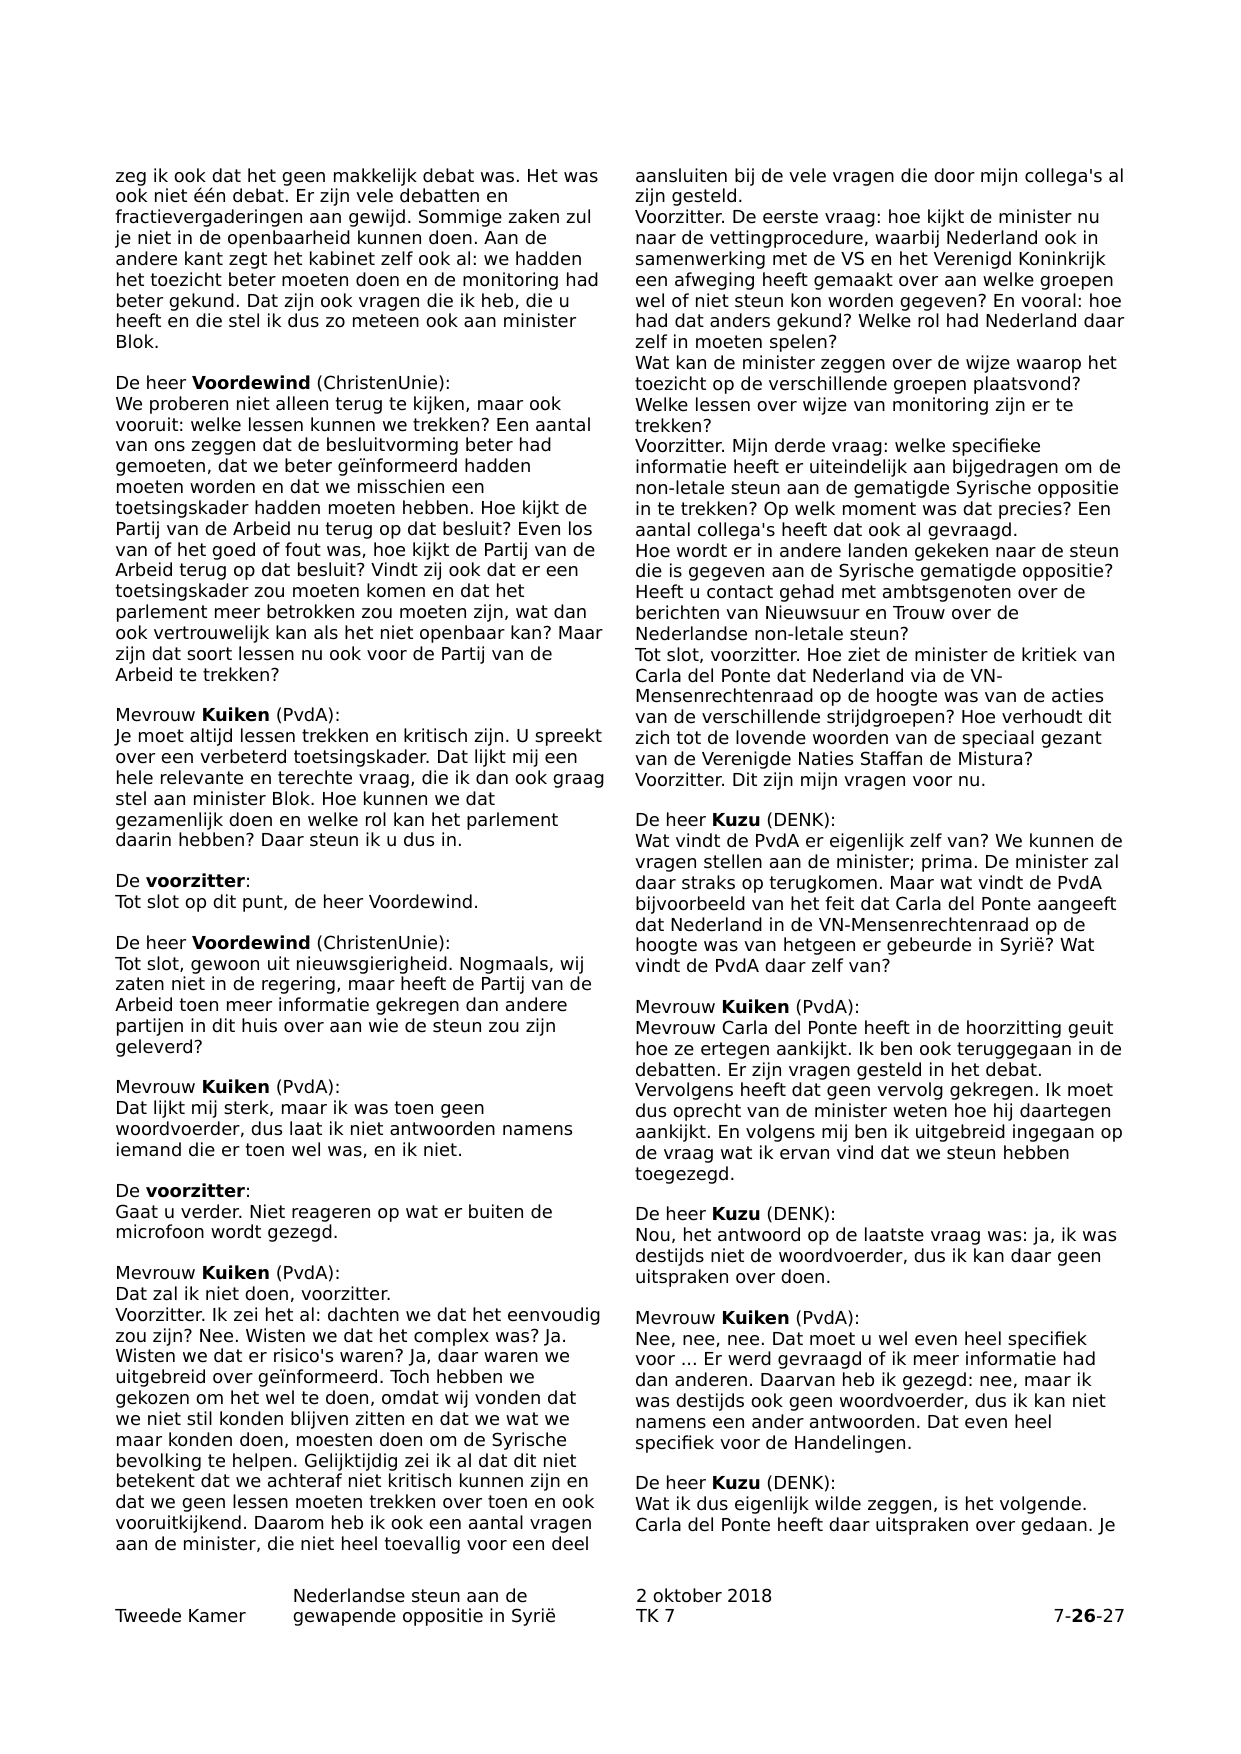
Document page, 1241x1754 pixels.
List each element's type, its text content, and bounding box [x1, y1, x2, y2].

text Voorzitter. Mijn derde vraag: welke specifieke informatie heeft er uiteindelijk aan bijgedragen om de non-letale steun aan de gematigde Syrische oppositie in te trekken? Op welk moment was dat precies? Een aantal collega's heeft dat ook al gevraagd. [635, 436, 1125, 540]
text Voorzitter. De eerste vraag: hoe kijkt de minister nu naar de vettingprocedure, waarbij Nederland ook in samenwerking met de VS en het Verenigd Koninkrijk een afweging heeft gemaakt over aan welke groepen wel of niet steun kon worden gegeven? En vooral: hoe had dat anders gekund? Welke rol had Nederland daar zelf in moeten spelen? [635, 207, 1125, 353]
text De voorzitter: [115, 871, 605, 892]
text Tot slot, gewoon uit nieuwsgierigheid. Nogmaals, wij zaten niet in de regering, maar heeft de Partij van de Arbeid toen meer informatie gekregen dan andere partijen in dit huis over aan wie de steun zou zijn geleverd? [115, 953, 605, 1057]
text Mevrouw Kuiken (PvdA): [115, 1263, 605, 1284]
text Mevrouw Kuiken (PvdA): [115, 1077, 605, 1098]
text Mevrouw Kuiken (PvdA): [635, 997, 1125, 1018]
text De voorzitter: [115, 1181, 605, 1201]
text Mevrouw Kuiken (PvdA): [115, 705, 605, 726]
text We proberen niet alleen terug te kijken, maar ook vooruit: welke lessen kunnen we trekken? Een aantal van ons zeggen dat de besluitvorming beter had gemoeten, dat we beter geïnformeerd hadden moeten worden en dat we misschien een toetsingskader hadden moeten hebben. Hoe kijkt de Partij van de Arbeid nu terug op dat besluit? Even los van of het goed of fout was, hoe kijkt de Partij van de Arbeid terug op dat besluit? Vindt zij ook dat er een toetsingskader zou moeten komen en dat het parlement meer betrokken zou moeten zijn, wat dan ook vertrouwelijk kan als het niet openbaar kan? Maar zijn dat soort lessen nu ook voor de Partij van de Arbeid te trekken? [115, 393, 605, 685]
text De heer Kuzu (DENK): [635, 1204, 1125, 1225]
text Hoe wordt er in andere landen gekeken naar de steun die is gegeven aan de Syrische gematigde oppositie? Heeft u contact gehad met ambtsgenoten over de berichten van Nieuwsuur en Trouw over de Nederlandse non-letale steun? [635, 540, 1125, 644]
text De heer Kuzu (DENK): [635, 810, 1125, 831]
text Wat vindt de PvdA er eigenlijk zelf van? We kunnen de vragen stellen aan de minister; prima. De minister zal daar straks op terugkomen. Maar wat vindt de PvdA bijvoorbeeld van het feit dat Carla del Ponte aangeeft dat Nederland in de VN-Mensenrechtenraad op de hoogte was van hetgeen er gebeurde in Syrië? Wat vindt de PvdA daar zelf van? [635, 831, 1125, 977]
text Mevrouw Carla del Ponte heeft in de hoorzitting geuit hoe ze ertegen aankijkt. Ik ben ook teruggegaan in de debatten. Er zijn vragen gesteld in het debat. Vervolgens heeft dat geen vervolg gekregen. Ik moet dus oprecht van de minister weten hoe hij daartegen aankijkt. En volgens mij ben ik uitgebreid ingegaan op de vraag wat ik ervan vind dat we steun hebben toegezegd. [635, 1018, 1125, 1184]
text aansluiten bij de vele vragen die door mijn collega's al zijn gesteld. [635, 165, 1125, 207]
text Je moet altijd lessen trekken en kritisch zijn. U spreekt over een verbeterd toetsingskader. Dat lijkt mij een hele relevante en terechte vraag, die ik dan ook graag stel aan minister Blok. Hoe kunnen we dat gezamenlijk doen en welke rol kan het parlement daarin hebben? Daar steun ik u dus in. [115, 726, 605, 851]
text Voorzitter. Dit zijn mijn vragen voor nu. [635, 769, 1125, 790]
text Tot slot, voorzitter. Hoe ziet de minister de kritiek van Carla del Ponte dat Nederland via de VN-Mensenrechtenraad op de hoogte was van de acties van de verschillende strijdgroepen? Hoe verhoudt dit zich tot de lovende woorden van de speciaal gezant van de Verenigde Naties Staffan de Mistura? [635, 644, 1125, 769]
text Tot slot op dit punt, de heer Voordewind. [115, 892, 605, 912]
text Wat ik dus eigenlijk wilde zeggen, is het volgende. Carla del Ponte heeft daar uitspraken over gedaan. Je [635, 1494, 1125, 1536]
text Nee, nee, nee. Dat moet u wel even heel specifiek voor ... Er werd gevraagd of ik meer informatie had dan anderen. Daarvan heb ik gezegd: nee, maar ik was destijds ook geen woordvoerder, dus ik kan niet namens een ander antwoorden. Dat even heel specifiek voor de Handelingen. [635, 1328, 1125, 1453]
text De heer Kuzu (DENK): [635, 1473, 1125, 1494]
text Dat lijkt mij sterk, maar ik was toen geen woordvoerder, dus laat ik niet antwoorden namens iemand die er toen wel was, en ik niet. [115, 1098, 605, 1161]
text Wat kan de minister zeggen over de wijze waarop het toezicht op de verschillende groepen plaatsvond? Welke lessen over wijze van monitoring zijn er te trekken? [635, 353, 1125, 436]
text Dat zal ik niet doen, voorzitter. [115, 1284, 605, 1304]
text De heer Voordewind (ChristenUnie): [115, 932, 605, 953]
text zeg ik ook dat het geen makkelijk debat was. Het was ook niet één debat. Er zijn vele debatten en fractievergaderingen aan gewijd. Sommige zaken zul je niet in de openbaarheid kunnen doen. Aan de andere kant zegt het kabinet zelf ook al: we hadden het toezicht beter moeten doen en de monitoring had beter gekund. Dat zijn ook vragen die ik heb, die u heeft en die stel ik dus zo meteen ook aan minister Blok. [115, 165, 605, 353]
text Mevrouw Kuiken (PvdA): [635, 1307, 1125, 1328]
text Gaat u verder. Niet reageren op wat er buiten de microfoon wordt gezegd. [115, 1201, 605, 1243]
text Voorzitter. Ik zei het al: dachten we dat het eenvoudig zou zijn? Nee. Wisten we dat het complex was? Ja. Wisten we dat er risico's waren? Ja, daar waren we uitgebreid over geïnformeerd. Toch hebben we gekozen om het wel te doen, omdat wij vonden dat we niet stil konden blijven zitten en dat we wat we maar konden doen, moesten doen om de Syrische bevolking te helpen. Gelijktijdig zei ik al dat dit niet betekent dat we achteraf niet kritisch kunnen zijn en dat we geen lessen moeten trekken over toen en ook vooruitkijkend. Daarom heb ik ook een aantal vragen aan de minister, die niet heel toevallig voor een deel [115, 1304, 605, 1554]
text De heer Voordewind (ChristenUnie): [115, 373, 605, 393]
text Nou, het antwoord op de laatste vraag was: ja, ik was destijds niet de woordvoerder, dus ik kan daar geen uitspraken over doen. [635, 1225, 1125, 1287]
